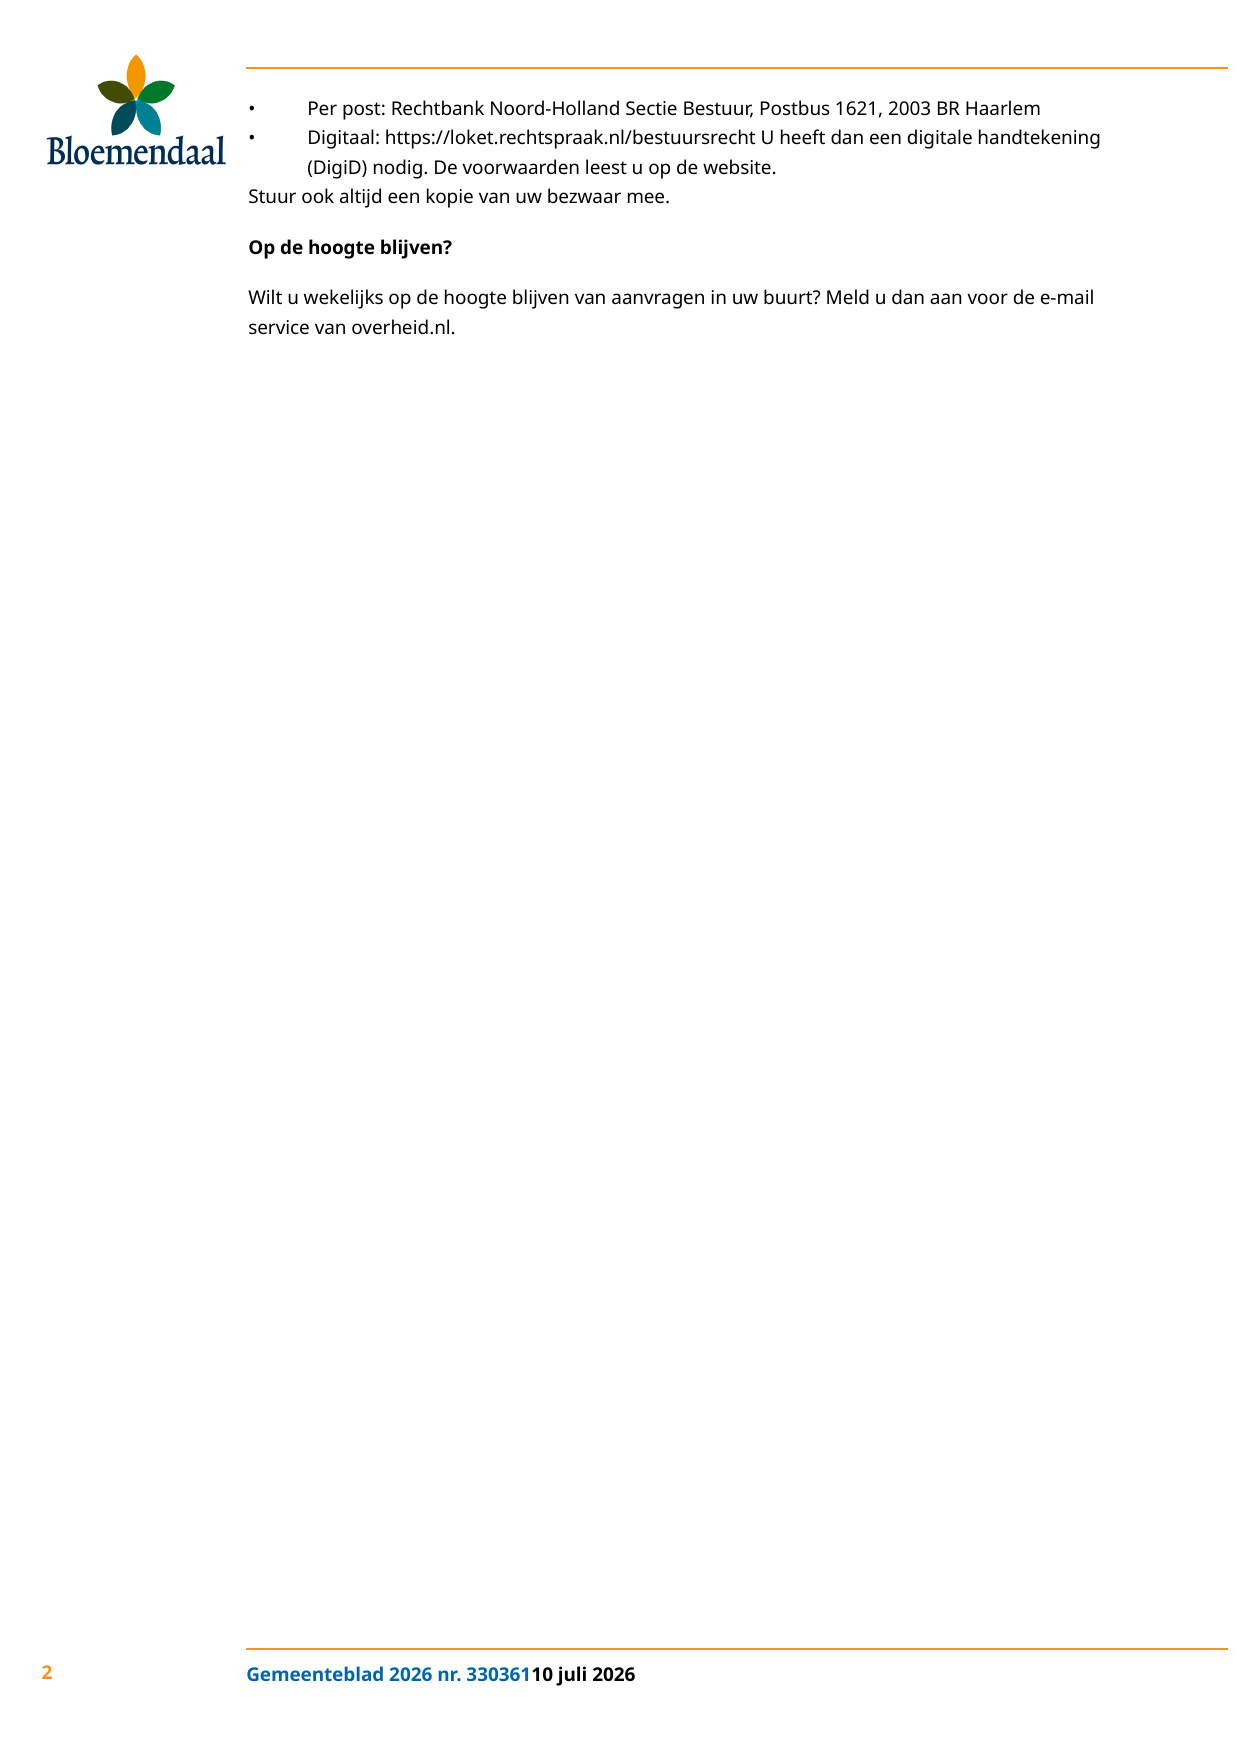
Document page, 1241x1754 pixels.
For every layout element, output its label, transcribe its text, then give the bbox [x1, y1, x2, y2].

text Stuur ook altijd een kopie van uw bezwaar mee. [248, 183, 1152, 209]
text Op de hoogte blijven? [248, 234, 1152, 260]
list Per post: Rechtbank Noord-Holland Sectie Bestuur, Postbus 1621, 2003 BR Haarlem [248, 95, 1152, 121]
picture [41, 47, 231, 172]
list Digitaal: https://loket.rechtspraak.nl/bestuursrecht U heeft dan een digitale handtekening (DigiD) nodig. De voorwaarden leest u op de website. [248, 124, 1152, 180]
text Wilt u wekelijks op de hoogte blijven van aanvragen in uw buurt? Meld u dan aan voor de e-mail service van overheid.nl. [248, 284, 1152, 340]
